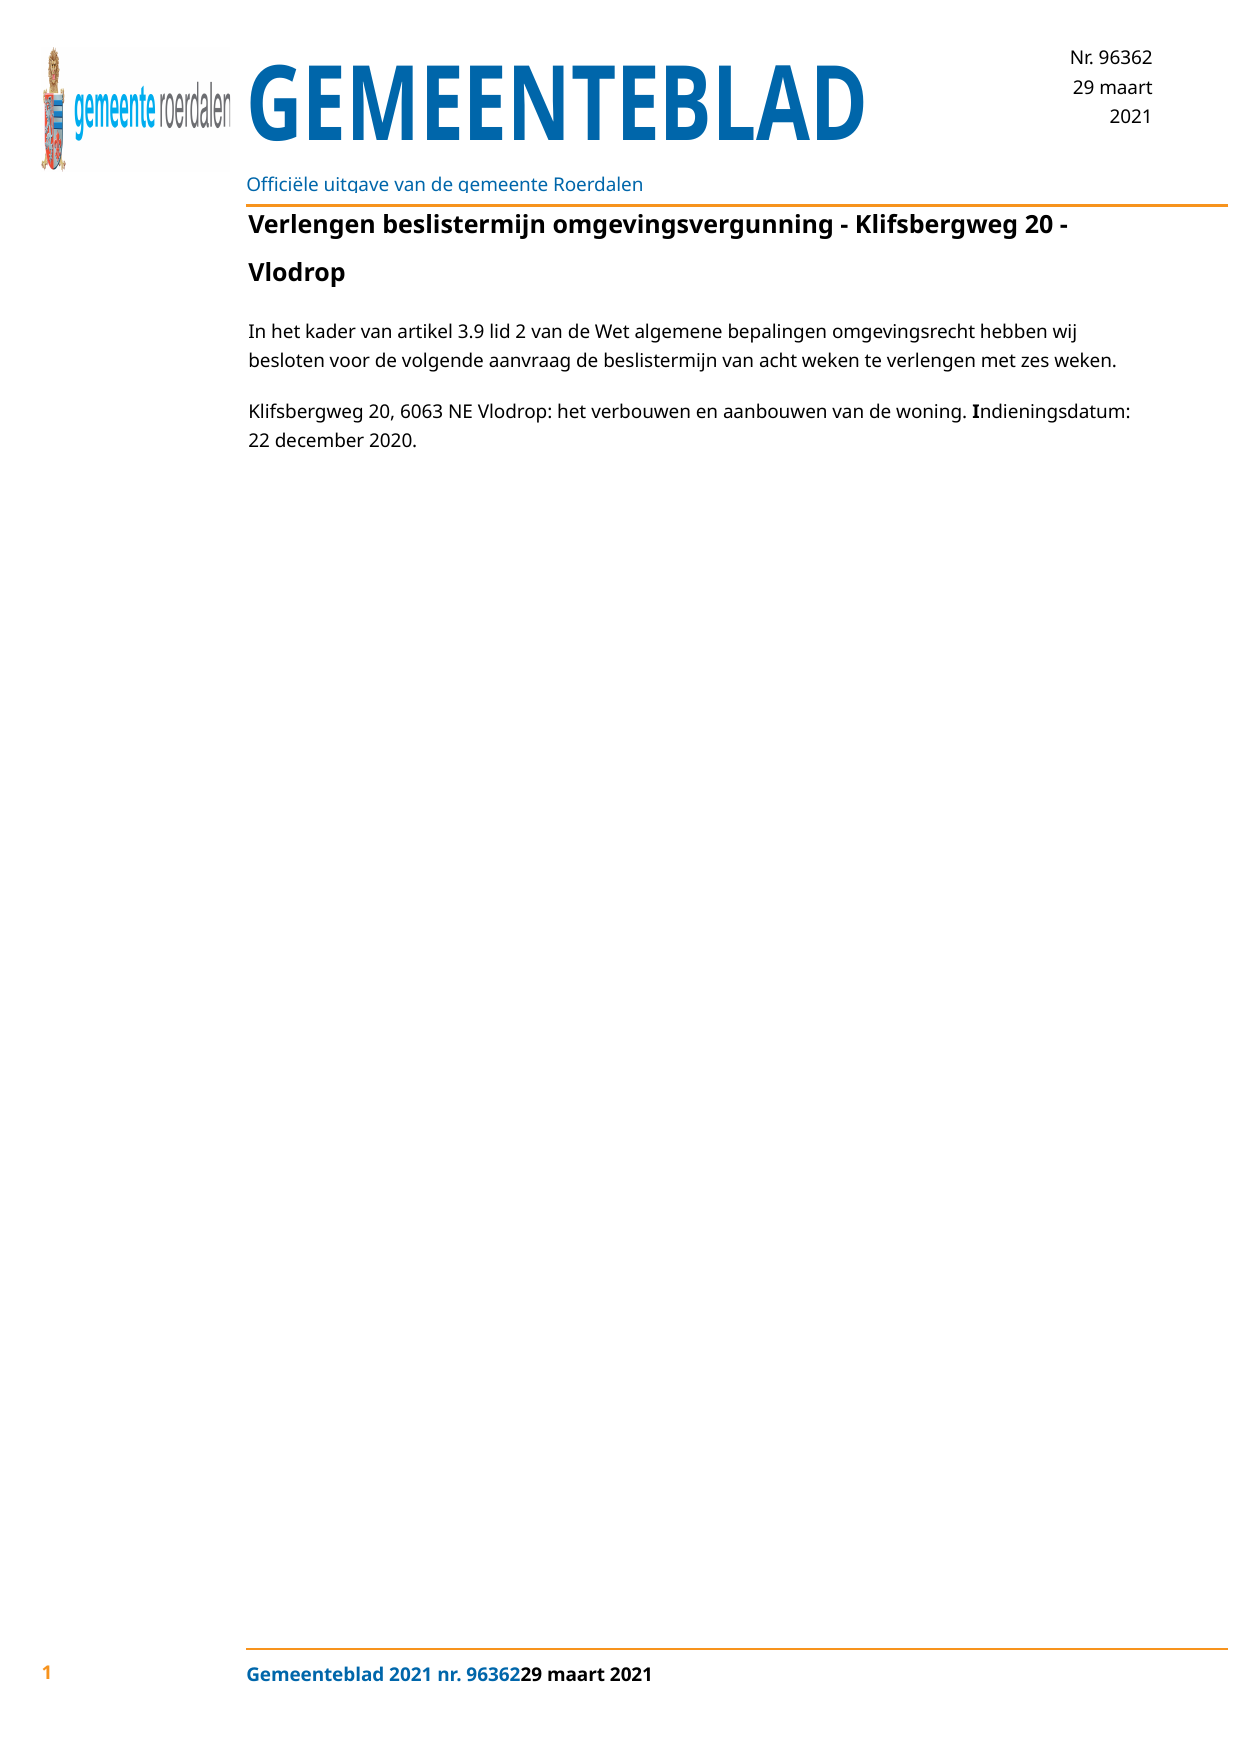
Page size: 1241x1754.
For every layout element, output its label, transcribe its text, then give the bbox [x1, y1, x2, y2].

text In het kader van artikel 3.9 lid 2 van de Wet algemene bepalingen omgevingsrecht hebben wij besloten voor de volgende aanvraag de beslistermijn van acht weken te verlengen met zes weken. [248, 318, 1152, 373]
text Verlengen beslistermijn omgevingsvergunning - Klifsbergweg 20 - Vlodrop [248, 207, 1152, 288]
text Klifsbergweg 20, 6063 NE Vlodrop: het verbouwen en aanbouwen van de woning. Indieningsdatum: 22 december 2020. [248, 398, 1152, 453]
picture [41, 47, 231, 172]
